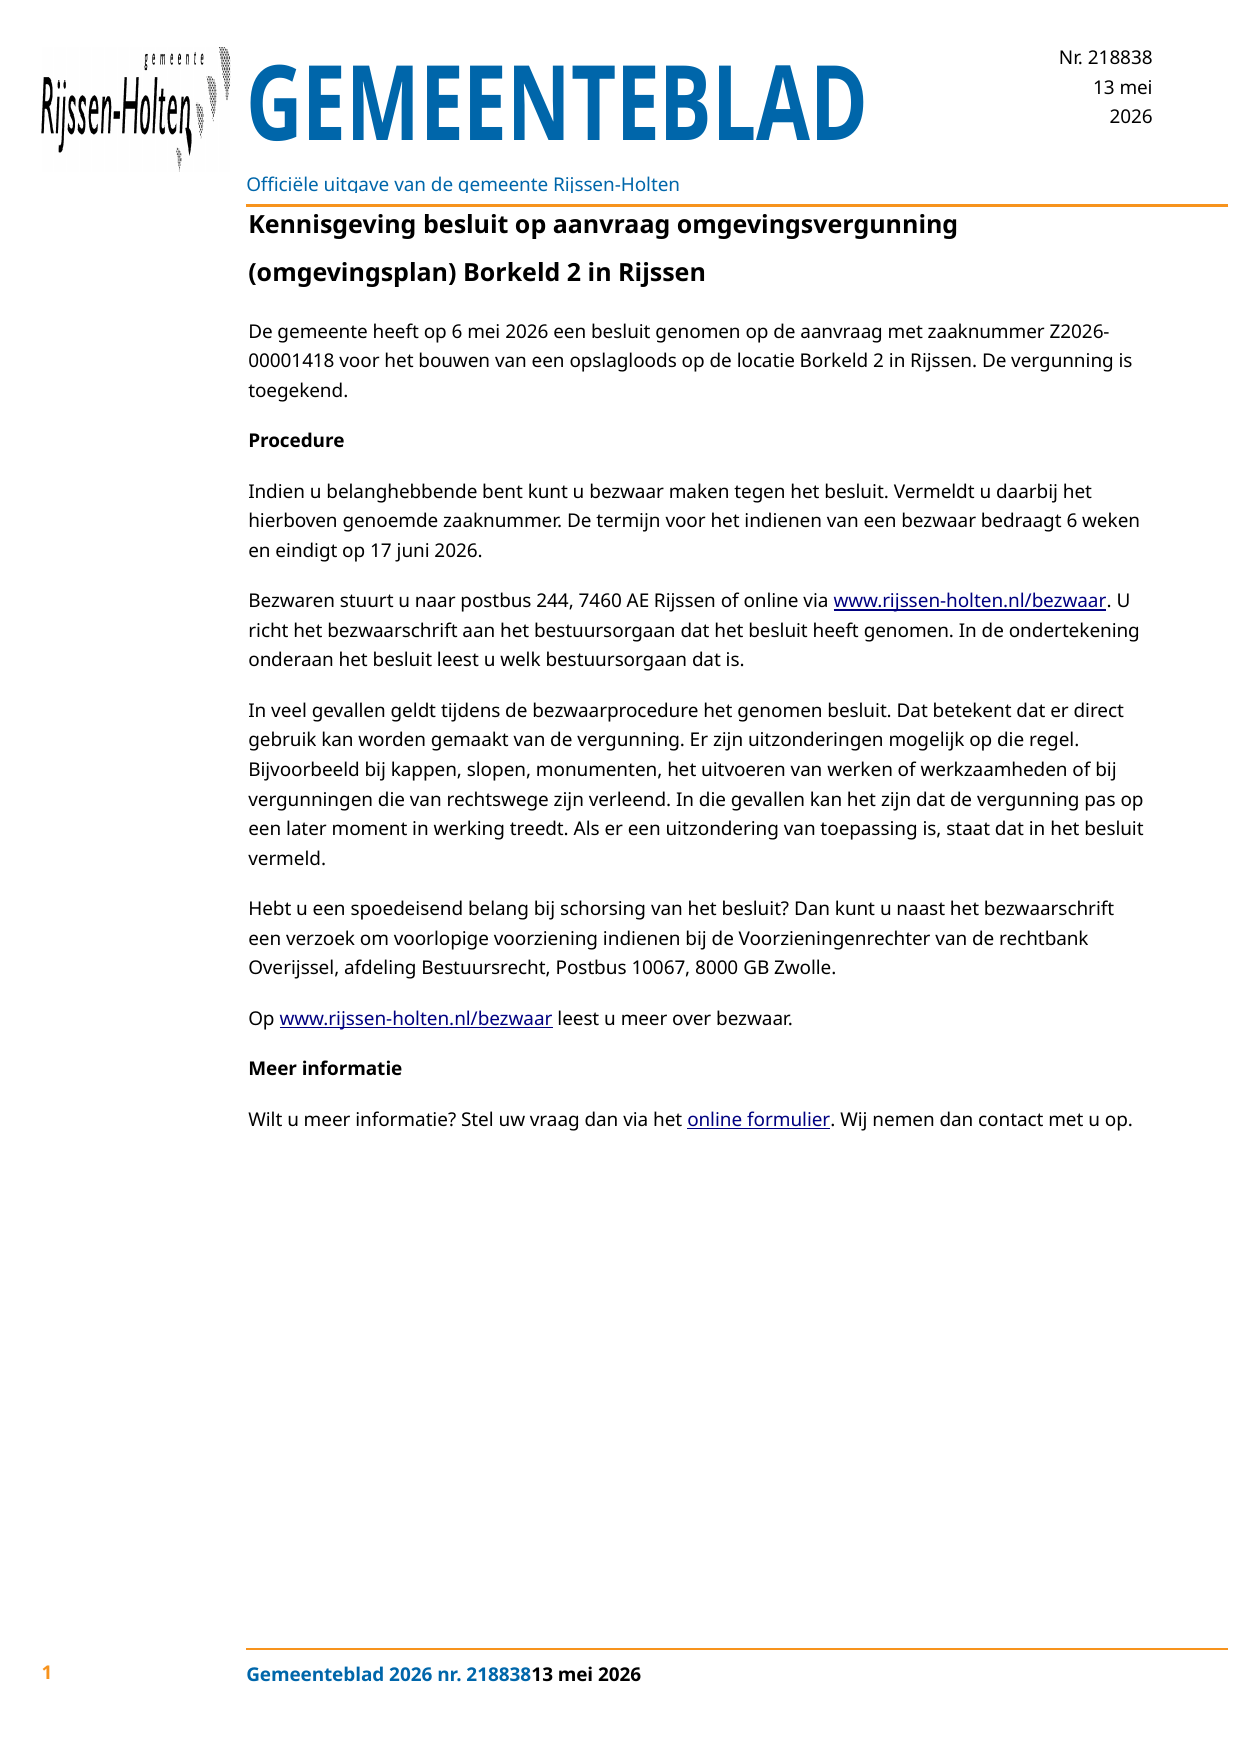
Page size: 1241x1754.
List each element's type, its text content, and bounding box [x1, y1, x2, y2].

text Hebt u een spoedeisend belang bij schorsing van het besluit? Dan kunt u naast het bezwaarschrift een verzoek om voorlopige voorziening indienen bij de Voorzieningenrechter van de rechtbank Overijssel, afdeling Bestuursrecht, Postbus 10067, 8000 GB Zwolle. [248, 895, 1152, 980]
text Kennisgeving besluit op aanvraag omgevingsvergunning (omgevingsplan) Borkeld 2 in Rijssen [248, 207, 1152, 288]
text De gemeente heeft op 6 mei 2026 een besluit genomen op de aanvraag met zaaknummer Z2026-00001418 voor het bouwen van een opslagloods op de locatie Borkeld 2 in Rijssen. De vergunning is toegekend. [248, 318, 1152, 403]
text Bezwaren stuurt u naar postbus 244, 7460 AE Rijssen of online via www.rijssen-holten.nl/bezwaar. U richt het bezwaarschrift aan het bestuursorgaan dat het besluit heeft genomen. In de ondertekening onderaan het besluit leest u welk bestuursorgaan dat is. [248, 587, 1152, 672]
text Procedure [248, 427, 1152, 453]
picture [41, 47, 231, 172]
text Indien u belanghebbende bent kunt u bezwaar maken tegen het besluit. Vermeldt u daarbij het hierboven genoemde zaaknummer. De termijn voor het indienen van een bezwaar bedraagt 6 weken en eindigt op 17 juni 2026. [248, 478, 1152, 563]
text Op www.rijssen-holten.nl/bezwaar leest u meer over bezwaar. [248, 1005, 1152, 1031]
text Wilt u meer informatie? Stel uw vraag dan via het online formulier. Wij nemen dan contact met u op. [248, 1106, 1152, 1132]
text In veel gevallen geldt tijdens de bezwaarprocedure het genomen besluit. Dat betekent dat er direct gebruik kan worden gemaakt van de vergunning. Er zijn uitzonderingen mogelijk op die regel. Bijvoorbeeld bij kappen, slopen, monumenten, het uitvoeren van werken of werkzaamheden of bij vergunningen die van rechtswege zijn verleend. In die gevallen kan het zijn dat de vergunning pas op een later moment in werking treedt. Als er een uitzondering van toepassing is, staat dat in het besluit vermeld. [248, 697, 1152, 871]
text Meer informatie [248, 1055, 1152, 1081]
